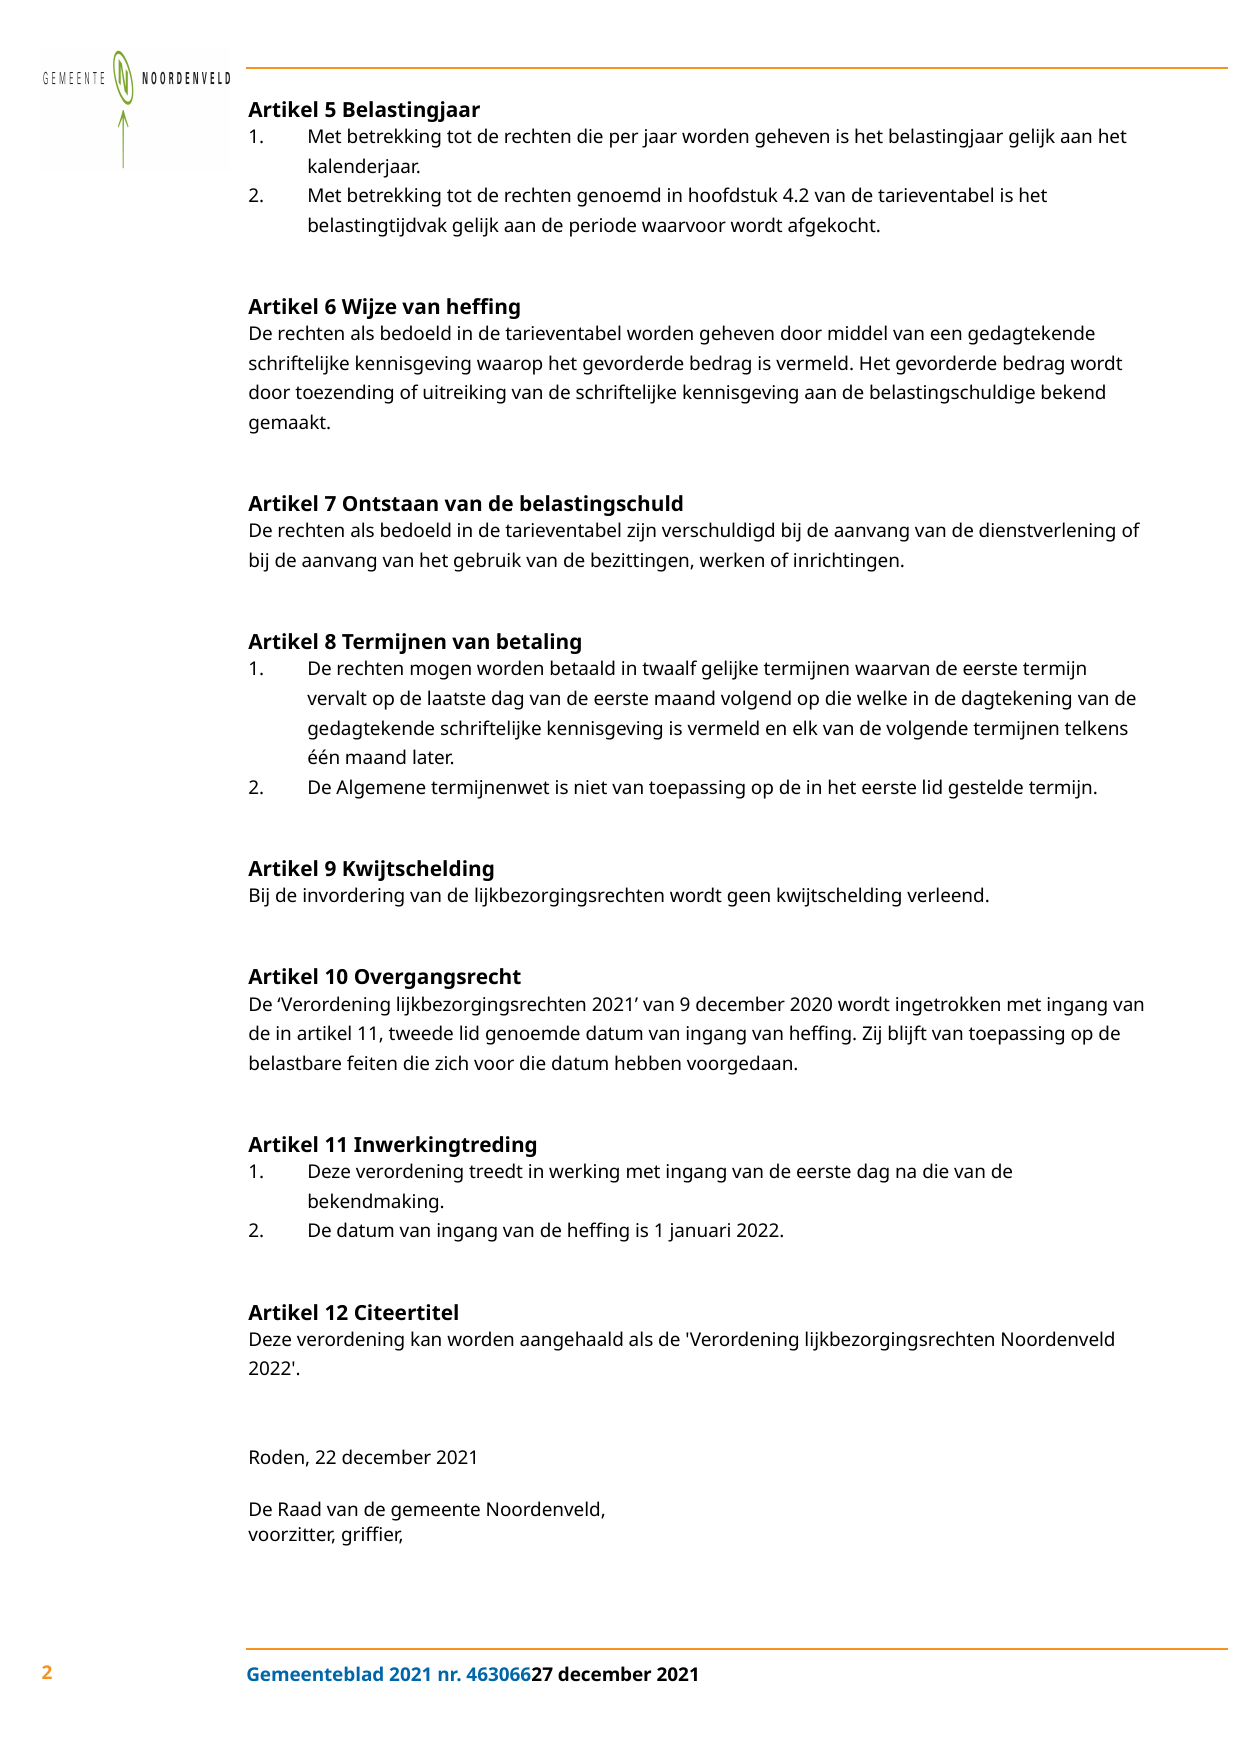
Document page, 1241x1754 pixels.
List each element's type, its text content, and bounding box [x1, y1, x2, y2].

text De rechten als bedoeld in de tarieventabel worden geheven door middel van een gedagtekende schriftelijke kennisgeving waarop het gevorderde bedrag is vermeld. Het gevorderde bedrag wordt door toezending of uitreiking van de schriftelijke kennisgeving aan de belastingschuldige bekend gemaakt. [248, 320, 1152, 435]
list De Algemene termijnenwet is niet van toepassing op de in het eerste lid gestelde termijn. [248, 774, 1152, 800]
text Bij de invordering van de lijkbezorgingsrechten wordt geen kwijtschelding verleend. [248, 882, 1152, 908]
list De rechten mogen worden betaald in twaalf gelijke termijnen waarvan de eerste termijn vervalt op de laatste dag van de eerste maand volgend op die welke in de dagtekening van de gedagtekende schriftelijke kennisgeving is vermeld en elk van de volgende termijnen telkens één maand later. [248, 656, 1152, 770]
list Met betrekking tot de rechten die per jaar worden geheven is het belastingjaar gelijk aan het kalenderjaar. [248, 123, 1152, 178]
text Artikel 9 Kwijtschelding [248, 854, 1152, 882]
text Artikel 8 Termijnen van betaling [248, 627, 1152, 656]
text Artikel 5 Belastingjaar [248, 95, 1152, 123]
list Met betrekking tot de rechten genoemd in hoofdstuk 4.2 van de tarieventabel is het belastingtijdvak gelijk aan de periode waarvoor wordt afgekocht. [248, 182, 1152, 238]
text Artikel 12 Citeertitel [248, 1298, 1152, 1326]
list De datum van ingang van de heffing is 1 januari 2022. [248, 1218, 1152, 1243]
text Roden, 22 december 2021 [248, 1444, 1152, 1470]
text De rechten als bedoeld in de tarieventabel zijn verschuldigd bij de aanvang van de dienstverlening of bij de aanvang van het gebruik van de bezittingen, werken of inrichtingen. [248, 518, 1152, 573]
list Deze verordening treedt in werking met ingang van de eerste dag na die van de bekendmaking. [248, 1158, 1152, 1214]
text De Raad van de gemeente Noordenveld, [248, 1496, 1152, 1522]
text voorzitter, griffier, [248, 1522, 1152, 1547]
picture [41, 47, 231, 172]
text Artikel 11 Inwerkingtreding [248, 1130, 1152, 1158]
text Artikel 6 Wijze van heffing [248, 292, 1152, 320]
text Artikel 10 Overgangsrecht [248, 962, 1152, 991]
text Artikel 7 Ontstaan van de belastingschuld [248, 489, 1152, 518]
text De ‘Verordening lijkbezorgingsrechten 2021’ van 9 december 2020 wordt ingetrokken met ingang van de in artikel 11, tweede lid genoemde datum van ingang van heffing. Zij blijft van toepassing op de belastbare feiten die zich voor die datum hebben voorgedaan. [248, 991, 1152, 1076]
text Deze verordening kan worden aangehaald als de 'Verordening lijkbezorgingsrechten Noordenveld 2022'. [248, 1326, 1152, 1381]
